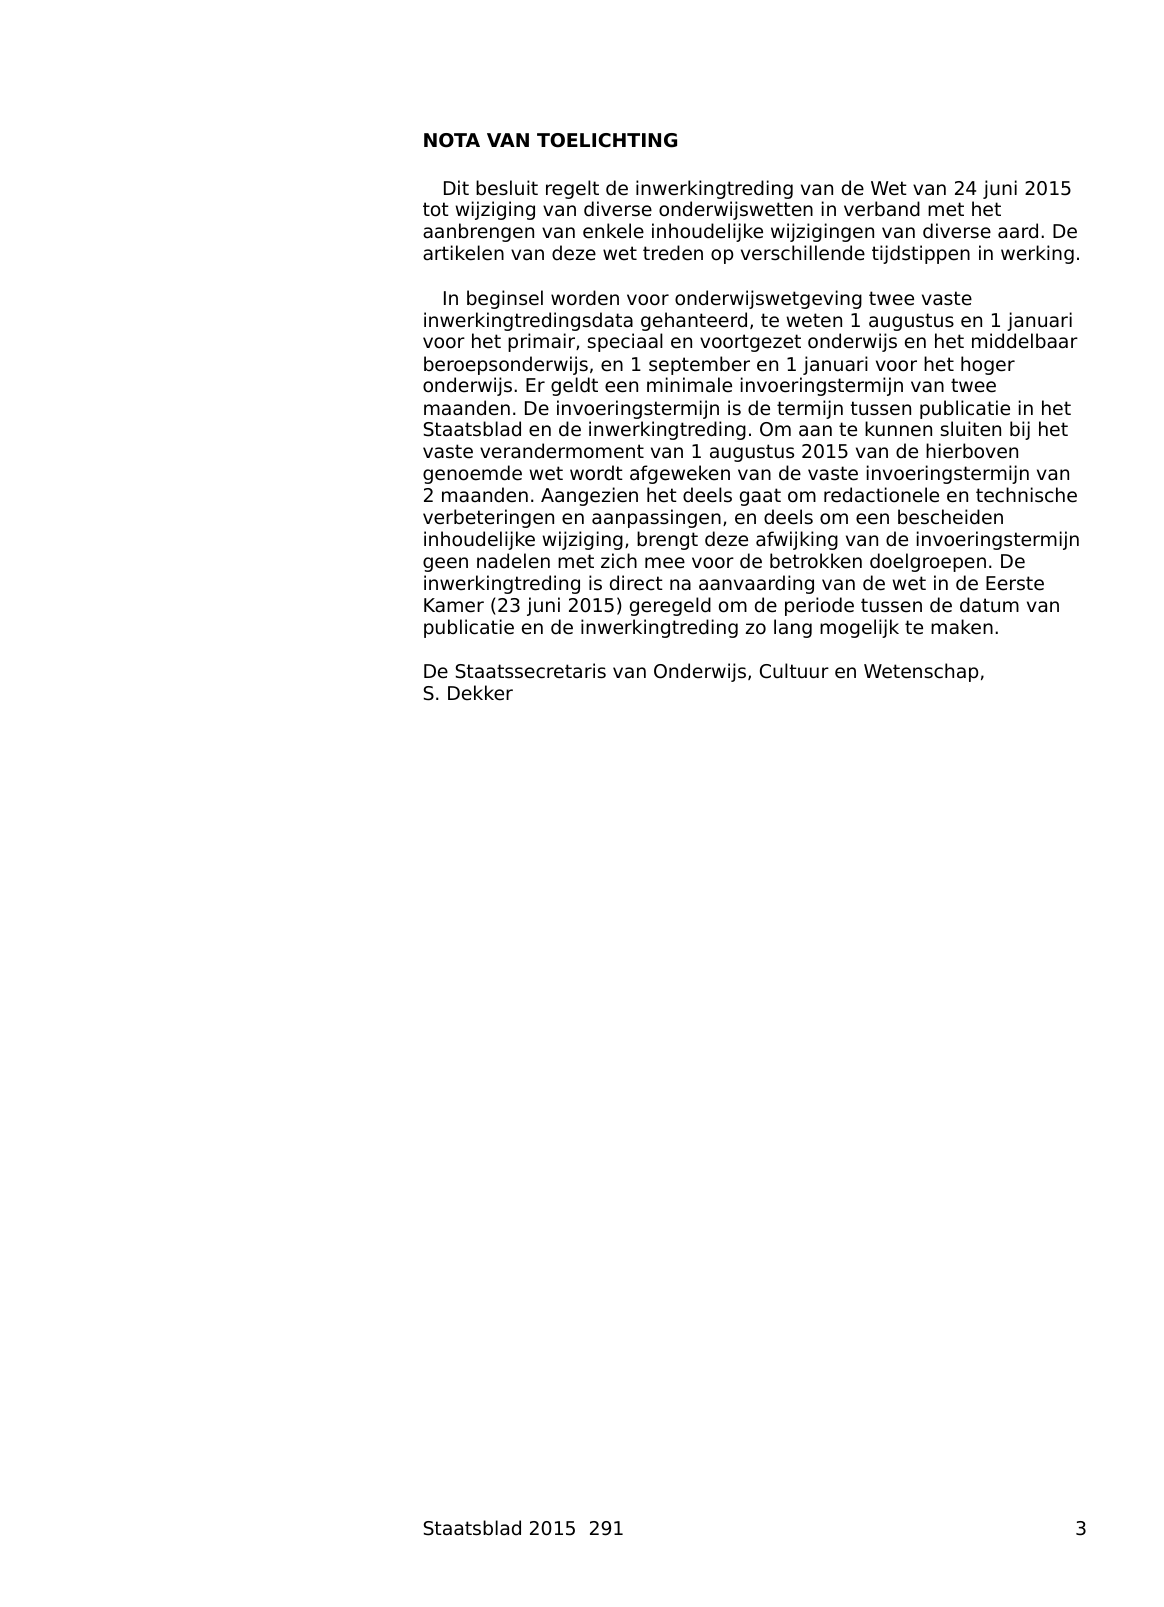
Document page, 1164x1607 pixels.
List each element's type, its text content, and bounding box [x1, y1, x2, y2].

text In beginsel worden voor onderwijswetgeving twee vaste inwerkingtredingsdata gehanteerd, te weten 1 augustus en 1 januari voor het primair, speciaal en voortgezet onderwijs en het middelbaar beroepsonderwijs, en 1 september en 1 januari voor het hoger onderwijs. Er geldt een minimale invoeringstermijn van twee maanden. De invoeringstermijn is de termijn tussen publicatie in het Staatsblad en de inwerkingtreding. Om aan te kunnen sluiten bij het vaste verandermoment van 1 augustus 2015 van de hierboven genoemde wet wordt afgeweken van de vaste invoeringstermijn van 2 maanden. Aangezien het deels gaat om redactionele en technische verbeteringen en aanpassingen, en deels om een bescheiden inhoudelijke wijziging, brengt deze afwijking van de invoeringstermijn geen nadelen met zich mee voor de betrokken doelgroepen. De inwerkingtreding is direct na aanvaarding van de wet in de Eerste Kamer (23 juni 2015) geregeld om de periode tussen de datum van publicatie en de inwerkingtreding zo lang mogelijk te maken. [422, 287, 1087, 639]
text Dit besluit regelt de inwerkingtreding van de Wet van 24 juni 2015 tot wijziging van diverse onderwijswetten in verband met het aanbrengen van enkele inhoudelijke wijzigingen van diverse aard. De artikelen van deze wet treden op verschillende tijdstippen in werking. [422, 177, 1087, 265]
subtitle NOTA VAN TOELICHTING [422, 130, 1087, 152]
text De Staatssecretaris van Onderwijs, Cultuur en Wetenschap, S. Dekker [422, 661, 1087, 705]
